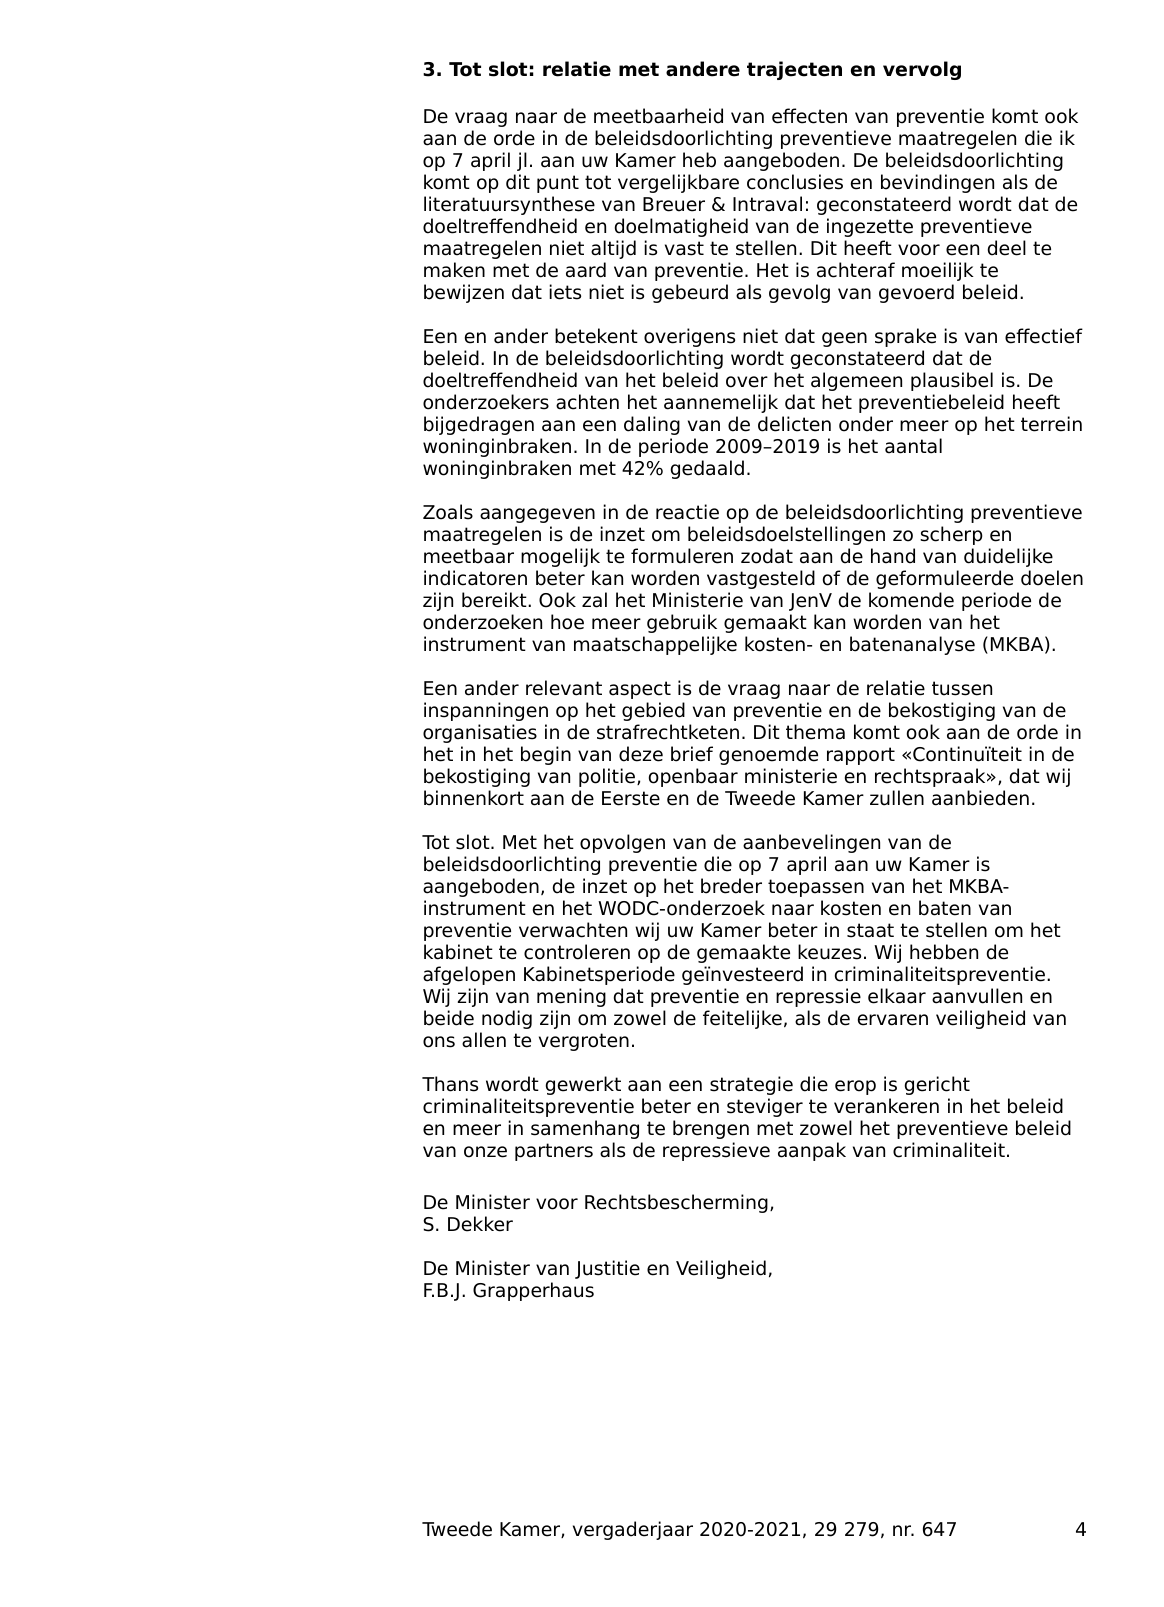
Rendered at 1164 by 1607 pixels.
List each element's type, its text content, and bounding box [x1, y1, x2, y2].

text De Minister voor Rechtsbescherming, S. Dekker [422, 1192, 1087, 1236]
subtitle 3. Tot slot: relatie met andere trajecten en vervolg [422, 59, 1087, 81]
text Tot slot. Met het opvolgen van de aanbevelingen van de beleidsdoorlichting preventie die op 7 april aan uw Kamer is aangeboden, de inzet op het breder toepassen van het MKBA-instrument en het WODC-onderzoek naar kosten en baten van preventie verwachten wij uw Kamer beter in staat te stellen om het kabinet te controleren op de gemaakte keuzes. Wij hebben de afgelopen Kabinetsperiode geïnvesteerd in criminaliteitspreventie. Wij zijn van mening dat preventie en repressie elkaar aanvullen en beide nodig zijn om zowel de feitelijke, als de ervaren veiligheid van ons allen te vergroten. [422, 832, 1087, 1052]
text Thans wordt gewerkt aan een strategie die erop is gericht criminaliteitspreventie beter en steviger te verankeren in het beleid en meer in samenhang te brengen met zowel het preventieve beleid van onze partners als de repressieve aanpak van criminaliteit. [422, 1074, 1087, 1162]
text De Minister van Justitie en Veiligheid, F.B.J. Grapperhaus [422, 1258, 1087, 1302]
text Een en ander betekent overigens niet dat geen sprake is van effectief beleid. In de beleidsdoorlichting wordt geconstateerd dat de doeltreffendheid van het beleid over het algemeen plausibel is. De onderzoekers achten het aannemelijk dat het preventiebeleid heeft bijgedragen aan een daling van de delicten onder meer op het terrein woninginbraken. In de periode 2009–2019 is het aantal woninginbraken met 42% gedaald. [422, 326, 1087, 480]
text Zoals aangegeven in de reactie op de beleidsdoorlichting preventieve maatregelen is de inzet om beleidsdoelstellingen zo scherp en meetbaar mogelijk te formuleren zodat aan de hand van duidelijke indicatoren beter kan worden vastgesteld of de geformuleerde doelen zijn bereikt. Ook zal het Ministerie van JenV de komende periode de onderzoeken hoe meer gebruik gemaakt kan worden van het instrument van maatschappelijke kosten- en batenanalyse (MKBA). [422, 502, 1087, 656]
text Een ander relevant aspect is de vraag naar de relatie tussen inspanningen op het gebied van preventie en de bekostiging van de organisaties in de strafrechtketen. Dit thema komt ook aan de orde in het in het begin van deze brief genoemde rapport «Continuïteit in de bekostiging van politie, openbaar ministerie en rechtspraak», dat wij binnenkort aan de Eerste en de Tweede Kamer zullen aanbieden. [422, 678, 1087, 810]
text De vraag naar de meetbaarheid van effecten van preventie komt ook aan de orde in de beleidsdoorlichting preventieve maatregelen die ik op 7 april jl. aan uw Kamer heb aangeboden. De beleidsdoorlichting komt op dit punt tot vergelijkbare conclusies en bevindingen als de literatuursynthese van Breuer & Intraval: geconstateerd wordt dat de doeltreffendheid en doelmatigheid van de ingezette preventieve maatregelen niet altijd is vast te stellen. Dit heeft voor een deel te maken met de aard van preventie. Het is achteraf moeilijk te bewijzen dat iets niet is gebeurd als gevolg van gevoerd beleid. [422, 106, 1087, 304]
